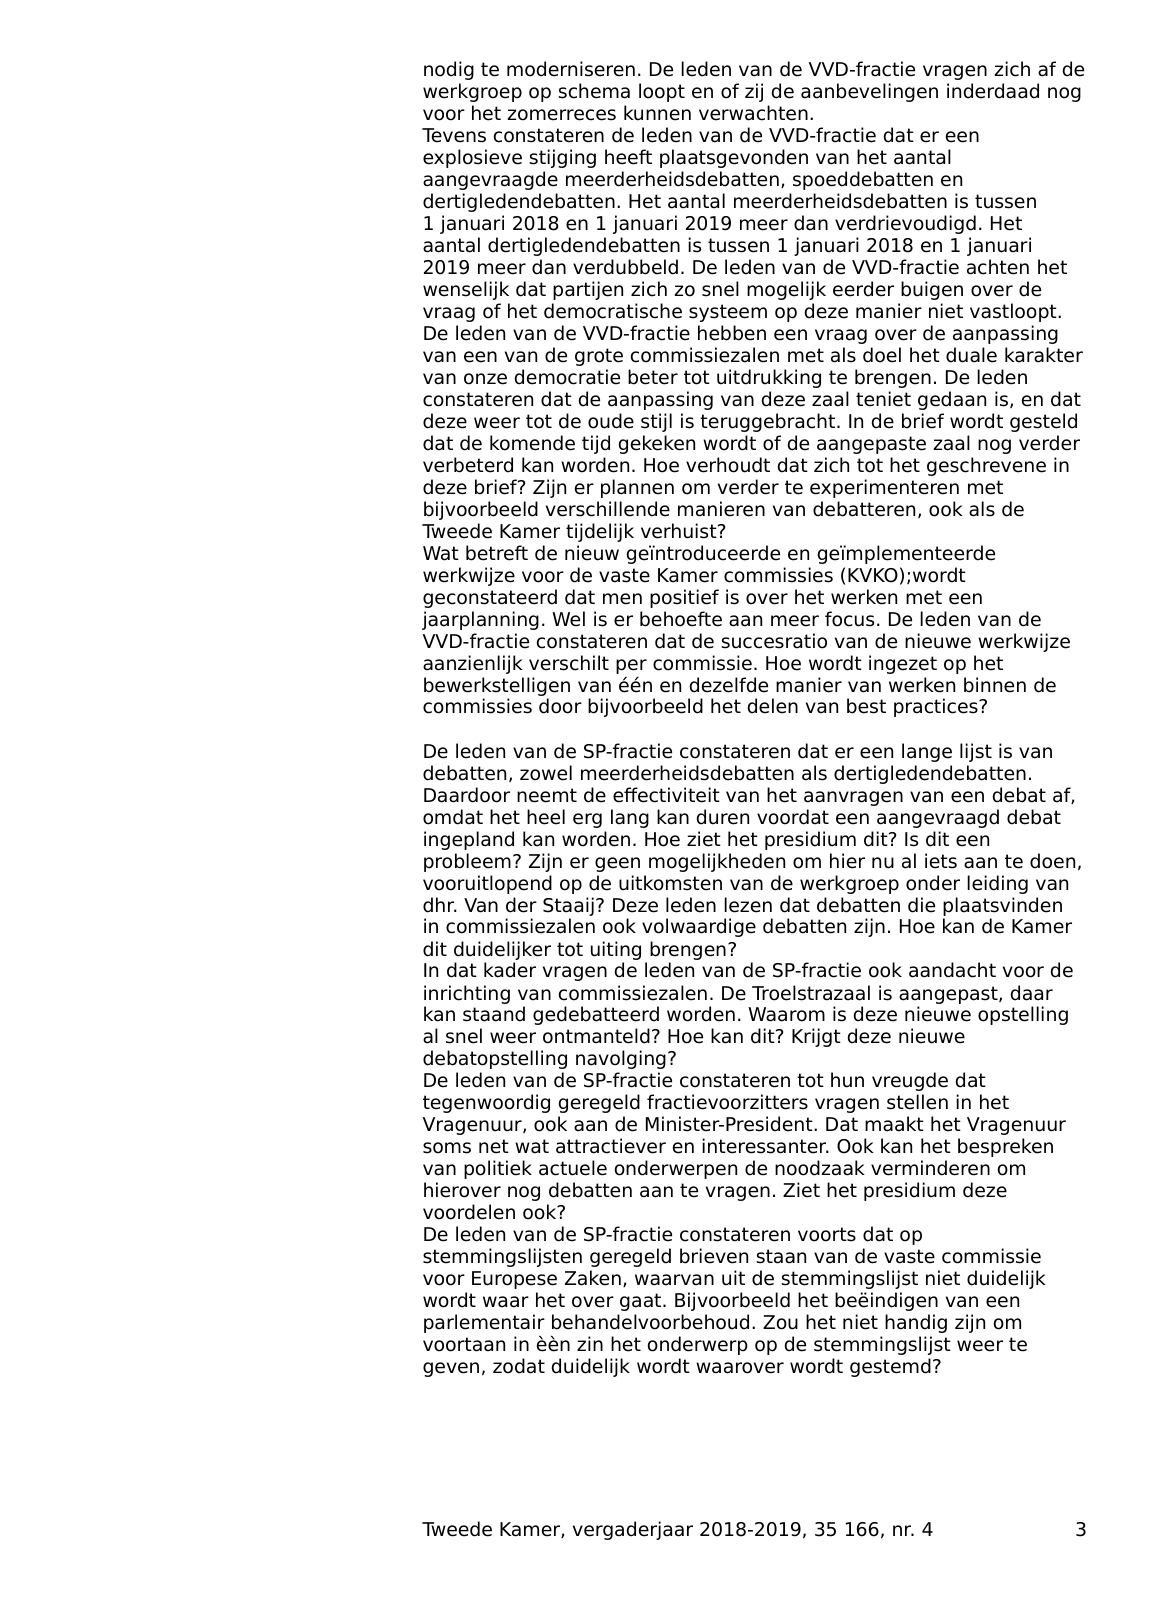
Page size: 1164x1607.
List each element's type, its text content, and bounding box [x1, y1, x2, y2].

text De leden van de VVD-fractie hebben een vraag over de aanpassing van een van de grote commissiezalen met als doel het duale karakter van onze democratie beter tot uitdrukking te brengen. De leden constateren dat de aanpassing van deze zaal teniet gedaan is, en dat deze weer tot de oude stijl is teruggebracht. In de brief wordt gesteld dat de komende tijd gekeken wordt of de aangepaste zaal nog verder verbeterd kan worden. Hoe verhoudt dat zich tot het geschrevene in deze brief? Zijn er plannen om verder te experimenteren met bijvoorbeeld verschillende manieren van debatteren, ook als de Tweede Kamer tijdelijk verhuist? [422, 323, 1087, 543]
text De leden van de SP-fractie constateren dat er een lange lijst is van debatten, zowel meerderheidsdebatten als dertigledendebatten. Daardoor neemt de effectiviteit van het aanvragen van een debat af, omdat het heel erg lang kan duren voordat een aangevraagd debat ingepland kan worden. Hoe ziet het presidium dit? Is dit een probleem? Zijn er geen mogelijkheden om hier nu al iets aan te doen, vooruitlopend op de uitkomsten van de werkgroep onder leiding van dhr. Van der Staaij? Deze leden lezen dat debatten die plaatsvinden in commissiezalen ook volwaardige debatten zijn. Hoe kan de Kamer dit duidelijker tot uiting brengen? [422, 741, 1087, 960]
text De leden van de SP-fractie constateren voorts dat op stemmingslijsten geregeld brieven staan van de vaste commissie voor Europese Zaken, waarvan uit de stemmingslijst niet duidelijk wordt waar het over gaat. Bijvoorbeeld het beëindigen van een parlementair behandelvoorbehoud. Zou het niet handig zijn om voortaan in èèn zin het onderwerp op de stemmingslijst weer te geven, zodat duidelijk wordt waarover wordt gestemd? [422, 1224, 1087, 1378]
text nodig te moderniseren. De leden van de VVD-fractie vragen zich af de werkgroep op schema loopt en of zij de aanbevelingen inderdaad nog voor het zomerreces kunnen verwachten. [422, 59, 1087, 125]
text Wat betreft de nieuw geïntroduceerde en geïmplementeerde werkwijze voor de vaste Kamer commissies (KVKO);wordt geconstateerd dat men positief is over het werken met een jaarplanning. Wel is er behoefte aan meer focus. De leden van de VVD-fractie constateren dat de succesratio van de nieuwe werkwijze aanzienlijk verschilt per commissie. Hoe wordt ingezet op het bewerkstelligen van één en dezelfde manier van werken binnen de commissies door bijvoorbeeld het delen van best practices? [422, 543, 1087, 718]
text In dat kader vragen de leden van de SP-fractie ook aandacht voor de inrichting van commissiezalen. De Troelstrazaal is aangepast, daar kan staand gedebatteerd worden. Waarom is deze nieuwe opstelling al snel weer ontmanteld? Hoe kan dit? Krijgt deze nieuwe debatopstelling navolging? [422, 960, 1087, 1070]
text De leden van de SP-fractie constateren tot hun vreugde dat tegenwoordig geregeld fractievoorzitters vragen stellen in het Vragenuur, ook aan de Minister-President. Dat maakt het Vragenuur soms net wat attractiever en interessanter. Ook kan het bespreken van politiek actuele onderwerpen de noodzaak verminderen om hierover nog debatten aan te vragen. Ziet het presidium deze voordelen ook? [422, 1070, 1087, 1224]
text Tevens constateren de leden van de VVD-fractie dat er een explosieve stijging heeft plaatsgevonden van het aantal aangevraagde meerderheidsdebatten, spoeddebatten en dertigledendebatten. Het aantal meerderheidsdebatten is tussen 1 januari 2018 en 1 januari 2019 meer dan verdrievoudigd. Het aantal dertigledendebatten is tussen 1 januari 2018 en 1 januari 2019 meer dan verdubbeld. De leden van de VVD-fractie achten het wenselijk dat partijen zich zo snel mogelijk eerder buigen over de vraag of het democratische systeem op deze manier niet vastloopt. [422, 125, 1087, 323]
